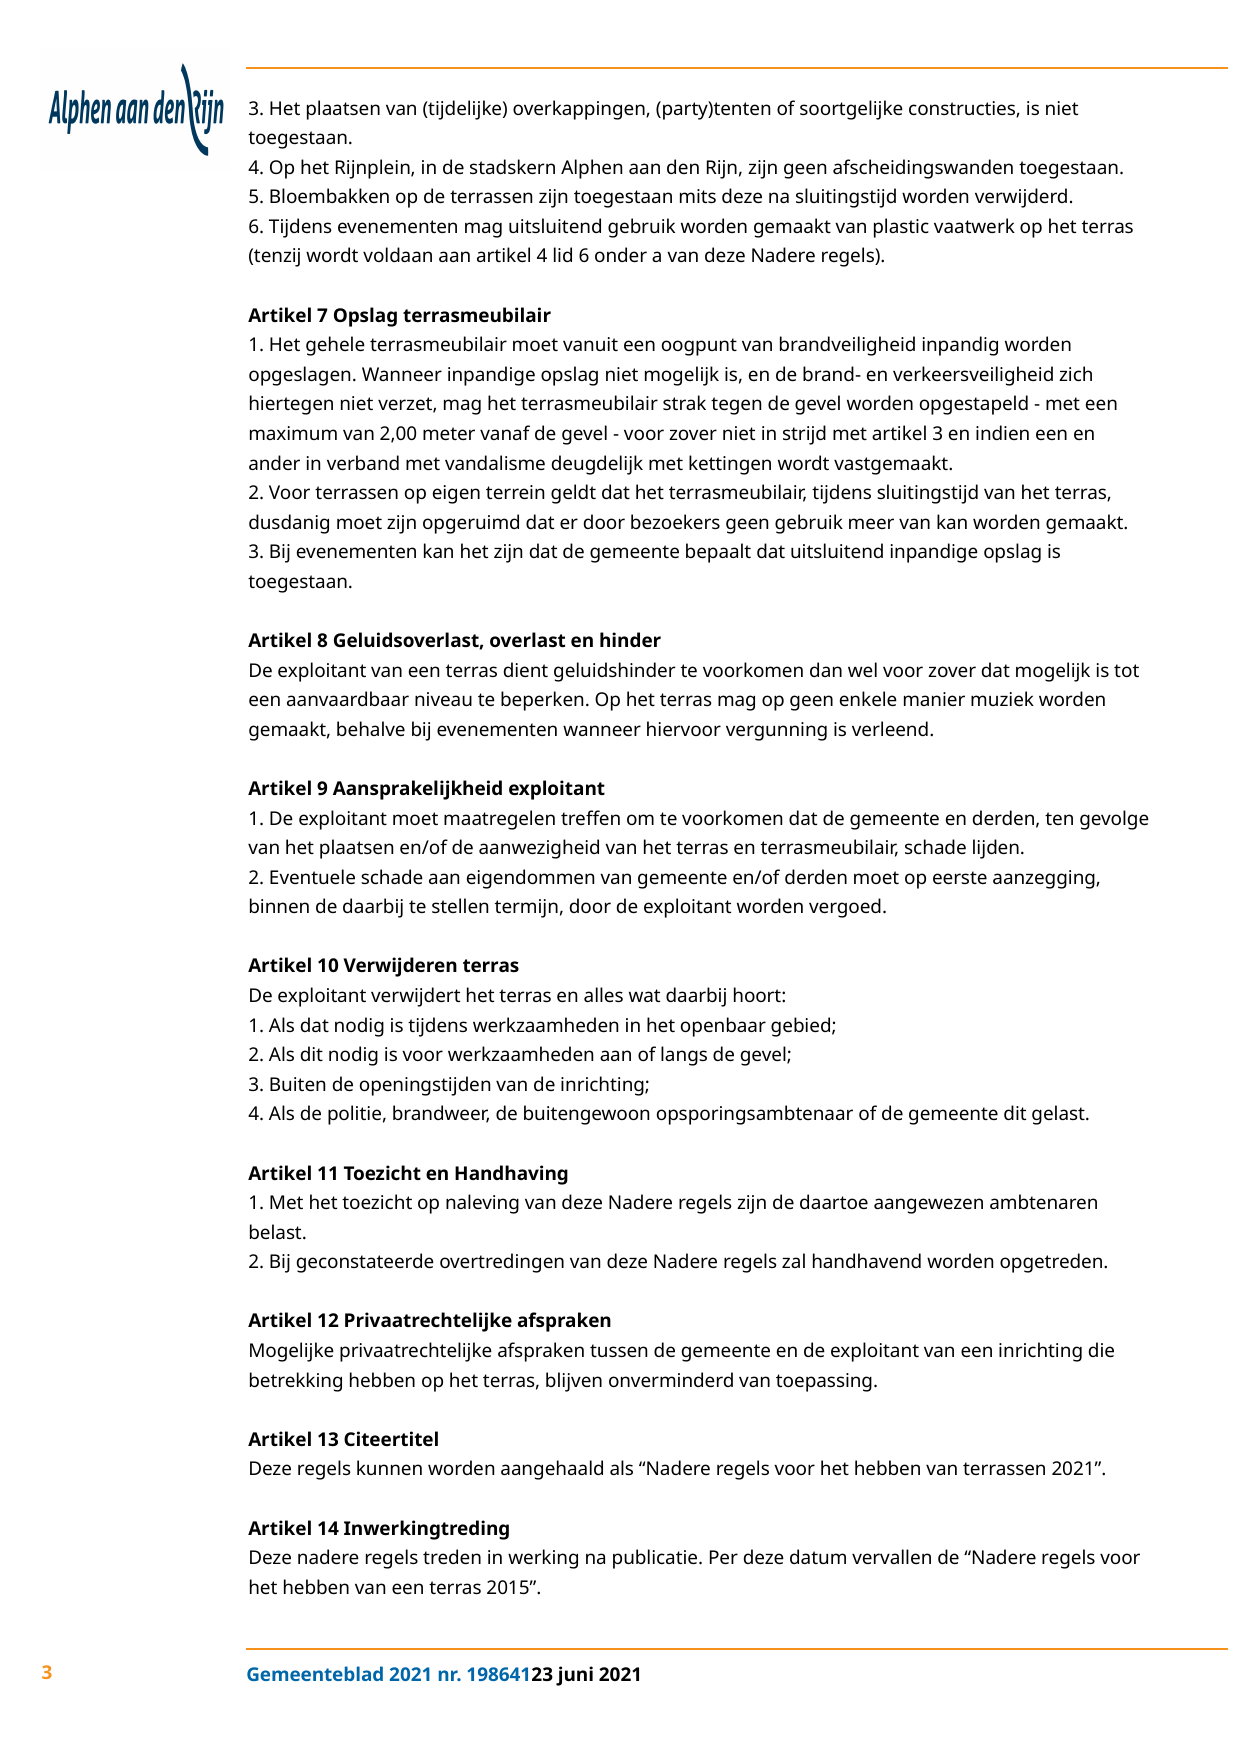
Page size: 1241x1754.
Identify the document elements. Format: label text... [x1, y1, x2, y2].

text 3. Buiten de openingstijden van de inrichting; [248, 1071, 1152, 1097]
text Artikel 13 Citeertitel [248, 1426, 1152, 1452]
text 4. Als de politie, brandweer, de buitengewoon opsporingsambtenaar of de gemeente dit gelast. [248, 1101, 1152, 1126]
text Artikel 14 Inwerkingtreding [248, 1515, 1152, 1541]
text 1. Het gehele terrasmeubilair moet vanuit een oogpunt van brandveiligheid inpandig worden opgeslagen. Wanneer inpandige opslag niet mogelijk is, en de brand- en verkeersveiligheid zich hiertegen niet verzet, mag het terrasmeubilair strak tegen de gevel worden opgestapeld - met een maximum van 2,00 meter vanaf de gevel - voor zover niet in strijd met artikel 3 en indien een en ander in verband met vandalisme deugdelijk met kettingen wordt vastgemaakt. [248, 331, 1152, 476]
text 6. Tijdens evenementen mag uitsluitend gebruik worden gemaakt van plastic vaatwerk op het terras (tenzij wordt voldaan aan artikel 4 lid 6 onder a van deze Nadere regels). [248, 213, 1152, 268]
picture [41, 47, 231, 172]
text 1. Met het toezicht op naleving van deze Nadere regels zijn de daartoe aangewezen ambtenaren belast. [248, 1189, 1152, 1245]
text Artikel 11 Toezicht en Handhaving [248, 1160, 1152, 1186]
text 2. Voor terrassen op eigen terrein geldt dat het terrasmeubilair, tijdens sluitingstijd van het terras, dusdanig moet zijn opgeruimd dat er door bezoekers geen gebruik meer van kan worden gemaakt. [248, 479, 1152, 535]
text Artikel 7 Opslag terrasmeubilair [248, 302, 1152, 328]
text Deze nadere regels treden in werking na publicatie. Per deze datum vervallen de “Nadere regels voor het hebben van een terras 2015”. [248, 1544, 1152, 1600]
text 5. Bloembakken op de terrassen zijn toegestaan mits deze na sluitingstijd worden verwijderd. [248, 183, 1152, 209]
text Artikel 8 Geluidsoverlast, overlast en hinder [248, 627, 1152, 653]
text 4. Op het Rijnplein, in de stadskern Alphen aan den Rijn, zijn geen afscheidingswanden toegestaan. [248, 154, 1152, 180]
text 3. Bij evenementen kan het zijn dat de gemeente bepaalt dat uitsluitend inpandige opslag is toegestaan. [248, 538, 1152, 594]
text Mogelijke privaatrechtelijke afspraken tussen de gemeente en de exploitant van een inrichting die betrekking hebben op het terras, blijven onverminderd van toepassing. [248, 1337, 1152, 1393]
text De exploitant van een terras dient geluidshinder te voorkomen dan wel voor zover dat mogelijk is tot een aanvaardbaar niveau te beperken. Op het terras mag op geen enkele manier muziek worden gemaakt, behalve bij evenementen wanneer hiervoor vergunning is verleend. [248, 657, 1152, 742]
text De exploitant verwijdert het terras en alles wat daarbij hoort: [248, 982, 1152, 1008]
text Artikel 12 Privaatrechtelijke afspraken [248, 1308, 1152, 1333]
text 2. Bij geconstateerde overtredingen van deze Nadere regels zal handhavend worden opgetreden. [248, 1248, 1152, 1274]
text Deze regels kunnen worden aangehaald als “Nadere regels voor het hebben van terrassen 2021”. [248, 1456, 1152, 1481]
text 2. Eventuele schade aan eigendommen van gemeente en/of derden moet op eerste aanzegging, binnen de daarbij te stellen termijn, door de exploitant worden vergoed. [248, 864, 1152, 919]
text 1. De exploitant moet maatregelen treffen om te voorkomen dat de gemeente en derden, ten gevolge van het plaatsen en/of de aanwezigheid van het terras en terrasmeubilair, schade lijden. [248, 805, 1152, 860]
text 3. Het plaatsen van (tijdelijke) overkappingen, (party)tenten of soortgelijke constructies, is niet toegestaan. [248, 95, 1152, 150]
text Artikel 10 Verwijderen terras [248, 953, 1152, 978]
text 1. Als dat nodig is tijdens werkzaamheden in het openbaar gebied; [248, 1012, 1152, 1038]
text 2. Als dit nodig is voor werkzaamheden aan of langs de gevel; [248, 1041, 1152, 1067]
text Artikel 9 Aansprakelijkheid exploitant [248, 775, 1152, 801]
